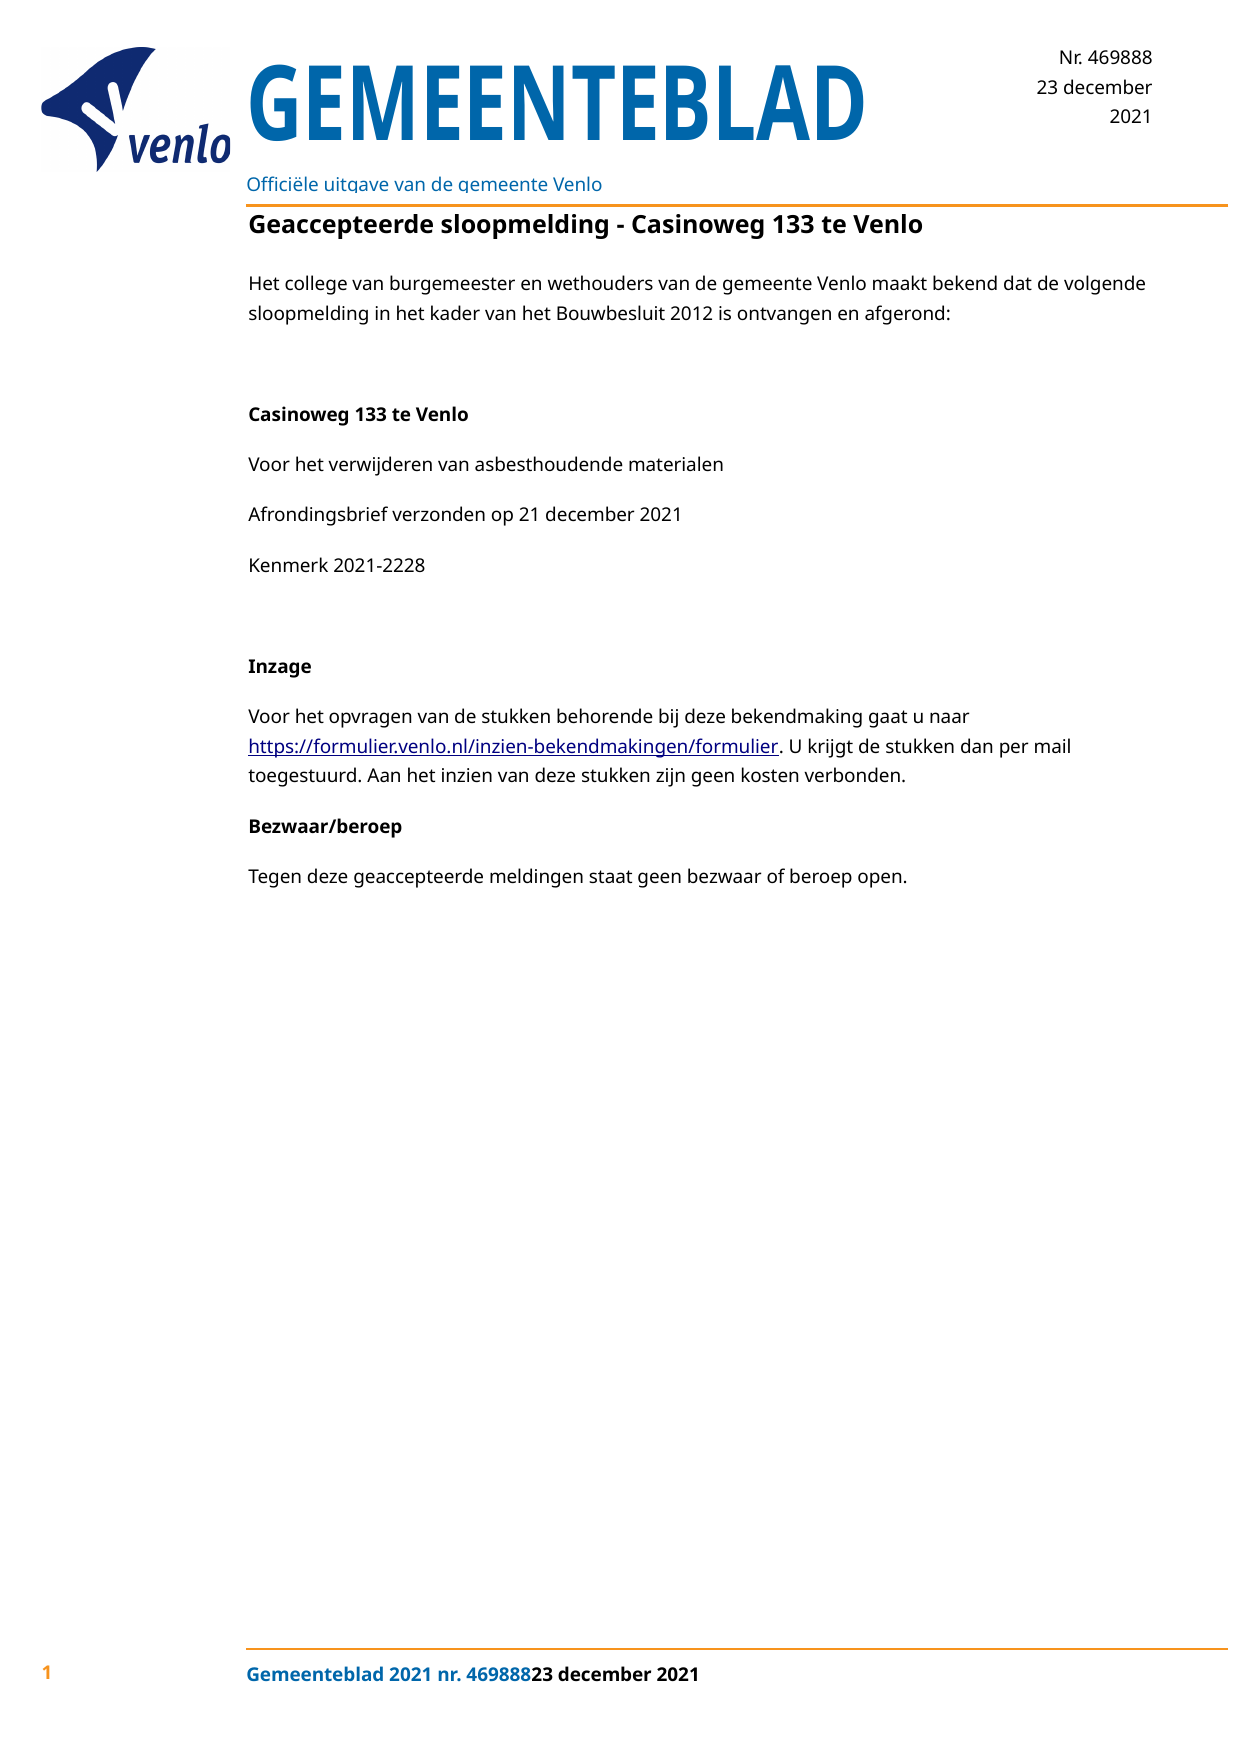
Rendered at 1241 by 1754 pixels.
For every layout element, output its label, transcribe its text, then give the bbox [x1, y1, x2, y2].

text Casinoweg 133 te Venlo [248, 401, 1152, 426]
picture [41, 47, 231, 172]
text Tegen deze geaccepteerde meldingen staat geen bezwaar of beroep open. [248, 863, 1152, 889]
text Voor het verwijderen van asbesthoudende materialen [248, 451, 1152, 477]
text Het college van burgemeester en wethouders van de gemeente Venlo maakt bekend dat de volgende sloopmelding in het kader van het Bouwbesluit 2012 is ontvangen en afgerond: [248, 270, 1152, 326]
text Bezwaar/beroep [248, 813, 1152, 838]
text Kenmerk 2021-2228 [248, 552, 1152, 578]
text Afrondingsbrief verzonden op 21 december 2021 [248, 502, 1152, 527]
text Geaccepteerde sloopmelding - Casinoweg 133 te Venlo [248, 207, 1152, 241]
text Inzage [248, 653, 1152, 678]
text Voor het opvragen van de stukken behorende bij deze bekendmaking gaat u naar https://formulier.venlo.nl/inzien-bekendmakingen/formulier. U krijgt de stukken dan per mail toegestuurd. Aan het inzien van deze stukken zijn geen kosten verbonden. [248, 703, 1152, 788]
